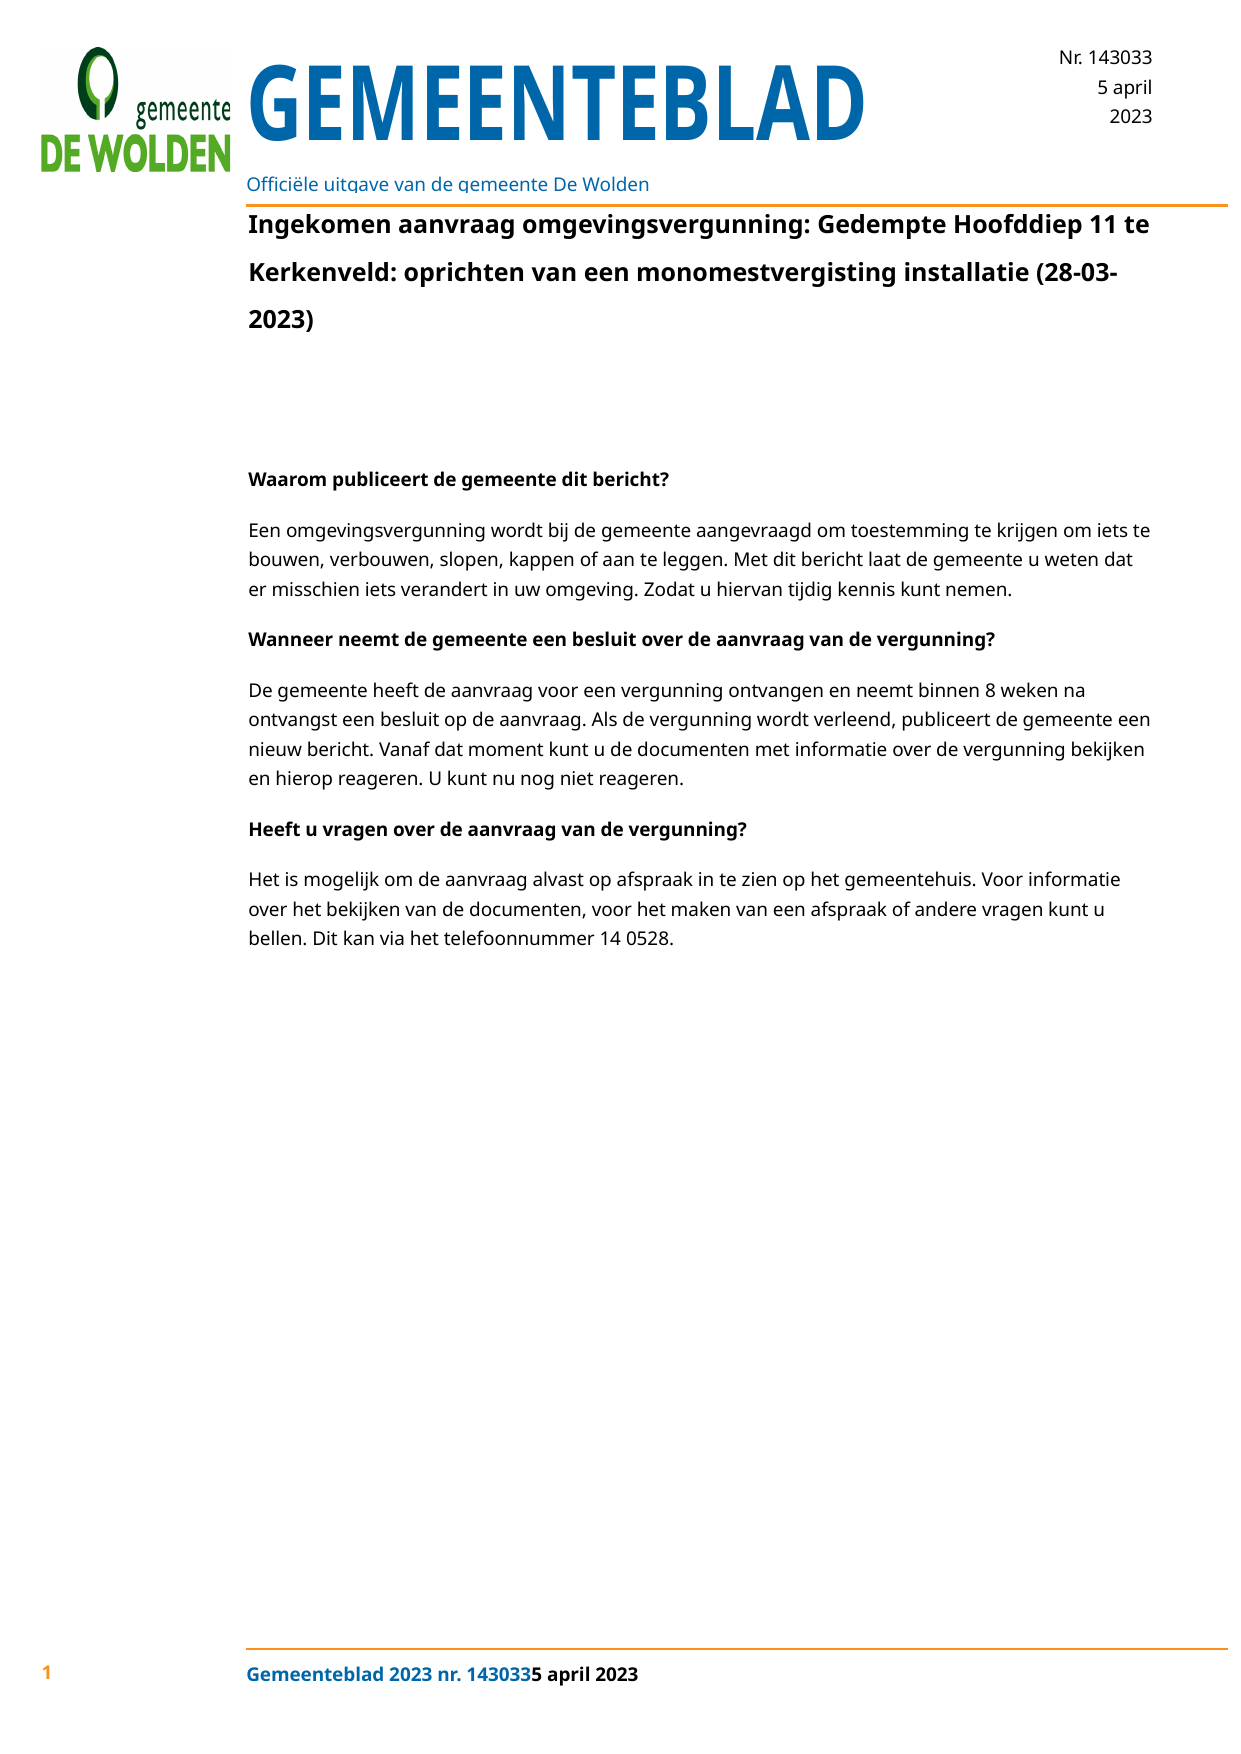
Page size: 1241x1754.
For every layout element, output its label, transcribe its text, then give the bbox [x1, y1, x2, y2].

picture [41, 47, 231, 172]
text Het is mogelijk om de aanvraag alvast op afspraak in te zien op het gemeentehuis. Voor informatie over het bekijken van de documenten, voor het maken van een afspraak of andere vragen kunt u bellen. Dit kan via het telefoonnummer 14 0528. [248, 866, 1152, 951]
text Heeft u vragen over de aanvraag van de vergunning? [248, 816, 1152, 842]
text De gemeente heeft de aanvraag voor een vergunning ontvangen en neemt binnen 8 weken na ontvangst een besluit op de aanvraag. Als de vergunning wordt verleend, publiceert de gemeente een nieuw bericht. Vanaf dat moment kunt u de documenten met informatie over de vergunning bekijken en hierop reageren. U kunt nu nog niet reageren. [248, 677, 1152, 791]
text Ingekomen aanvraag omgevingsvergunning: Gedempte Hoofddiep 11 te Kerkenveld: oprichten van een monomestvergisting installatie (28-03-2023) [248, 207, 1152, 336]
text Een omgevingsvergunning wordt bij de gemeente aangevraagd om toestemming te krijgen om iets te bouwen, verbouwen, slopen, kappen of aan te leggen. Met dit bericht laat de gemeente u weten dat er misschien iets verandert in uw omgeving. Zodat u hiervan tijdig kennis kunt nemen. [248, 517, 1152, 602]
text Waarom publiceert de gemeente dit bericht? [248, 466, 1152, 492]
text Wanneer neemt de gemeente een besluit over de aanvraag van de vergunning? [248, 626, 1152, 652]
